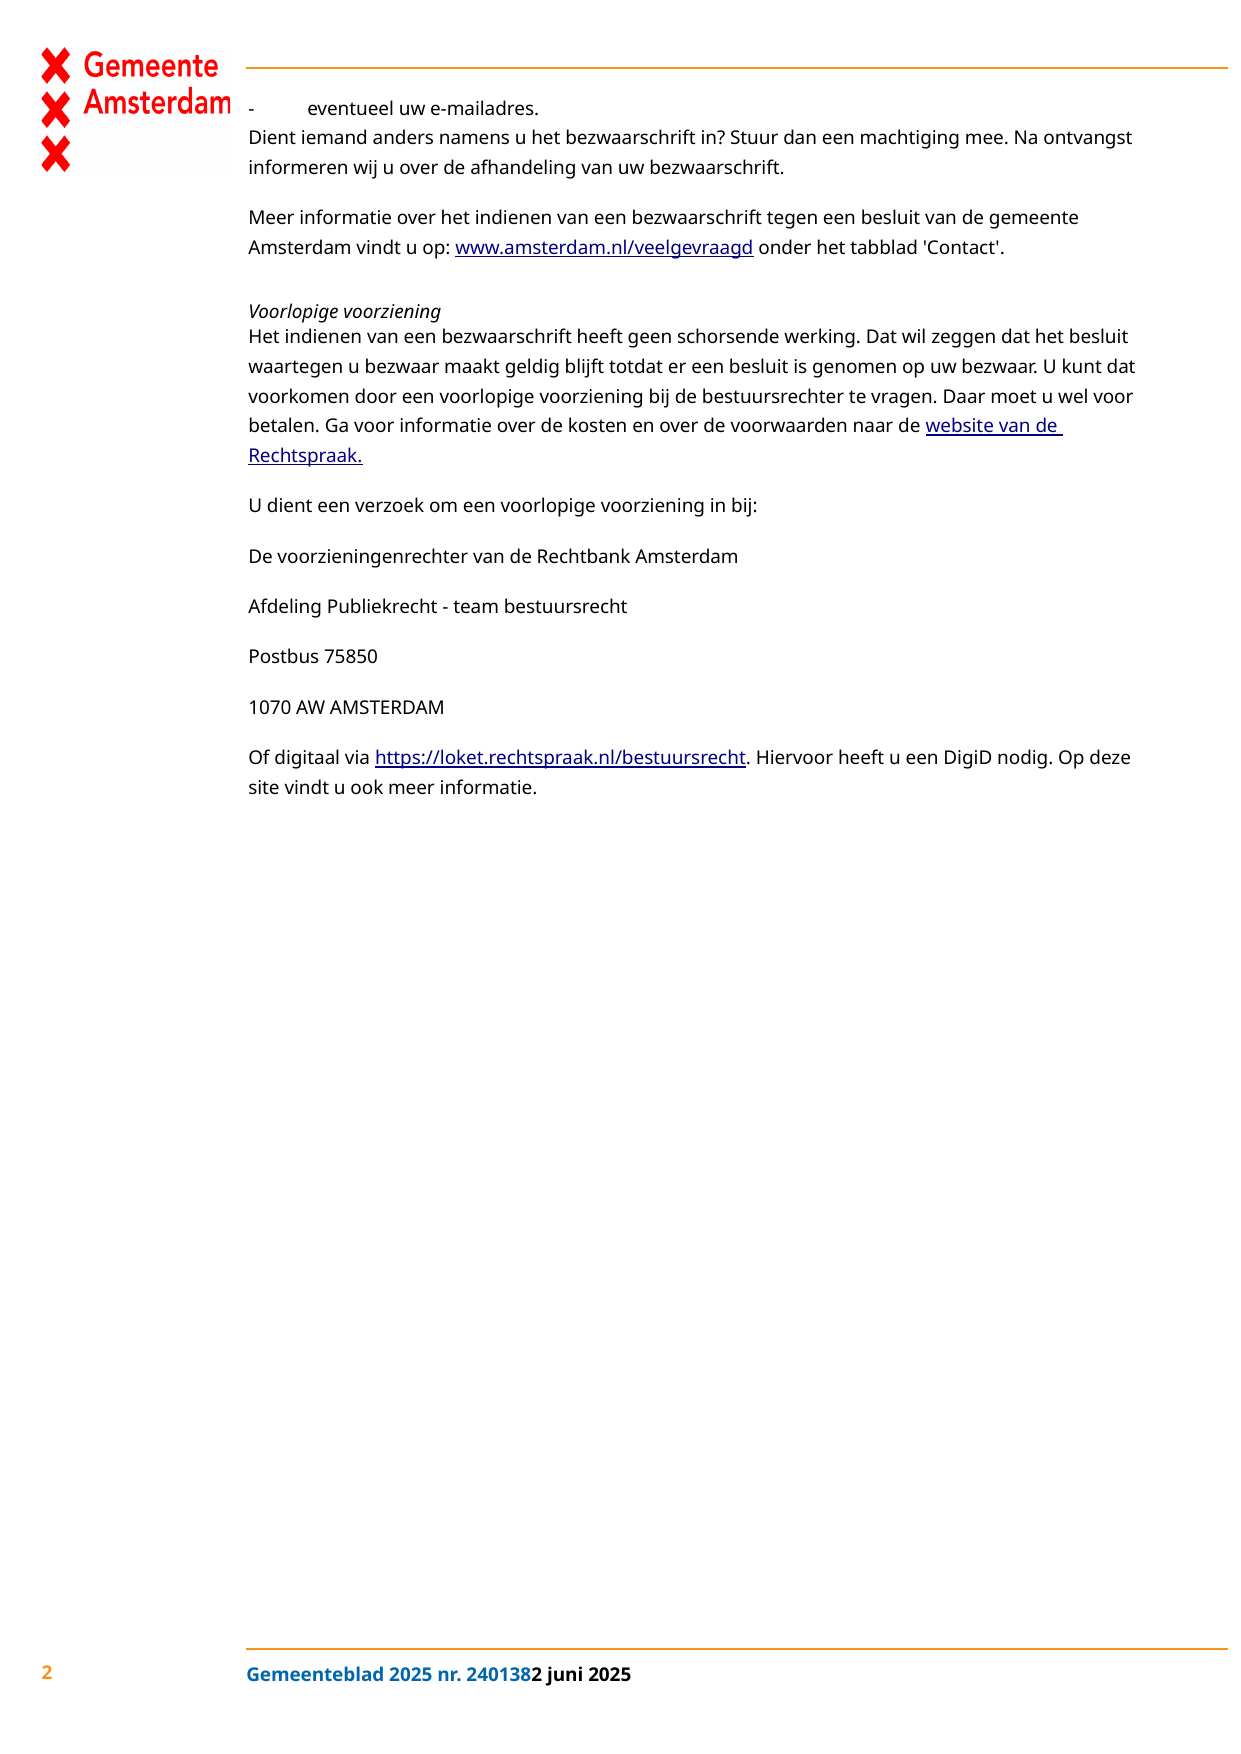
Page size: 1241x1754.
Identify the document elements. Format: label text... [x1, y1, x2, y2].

text Afdeling Publiekrecht - team bestuursrecht [248, 593, 1152, 619]
text Meer informatie over het indienen van een bezwaarschrift tegen een besluit van de gemeente Amsterdam vindt u op: www.amsterdam.nl/veelgevraagd onder het tabblad 'Contact'. [248, 204, 1152, 260]
text Het indienen van een bezwaarschrift heeft geen schorsende werking. Dat wil zeggen dat het besluit waartegen u bezwaar maakt geldig blijft totdat er een besluit is genomen op uw bezwaar. U kunt dat voorkomen door een voorlopige voorziening bij de bestuursrechter te vragen. Daar moet u wel voor betalen. Ga voor informatie over de kosten en over de voorwaarden naar de website van de Rechtspraak. [248, 324, 1152, 468]
picture [41, 47, 231, 172]
text 1070 AW AMSTERDAM [248, 694, 1152, 720]
list eventueel uw e-mailadres. [248, 95, 1152, 121]
text U dient een verzoek om een voorlopige voorziening in bij: [248, 492, 1152, 518]
text Dient iemand anders namens u het bezwaarschrift in? Stuur dan een machtiging mee. Na ontvangst informeren wij u over de afhandeling van uw bezwaarschrift. [248, 124, 1152, 180]
text Of digitaal via https://loket.rechtspraak.nl/bestuursrecht. Hiervoor heeft u een DigiD nodig. Op deze site vindt u ook meer informatie. [248, 744, 1152, 800]
text Voorlopige voorziening [248, 298, 1152, 324]
text De voorzieningenrechter van de Rechtbank Amsterdam [248, 543, 1152, 568]
text Postbus 75850 [248, 644, 1152, 669]
